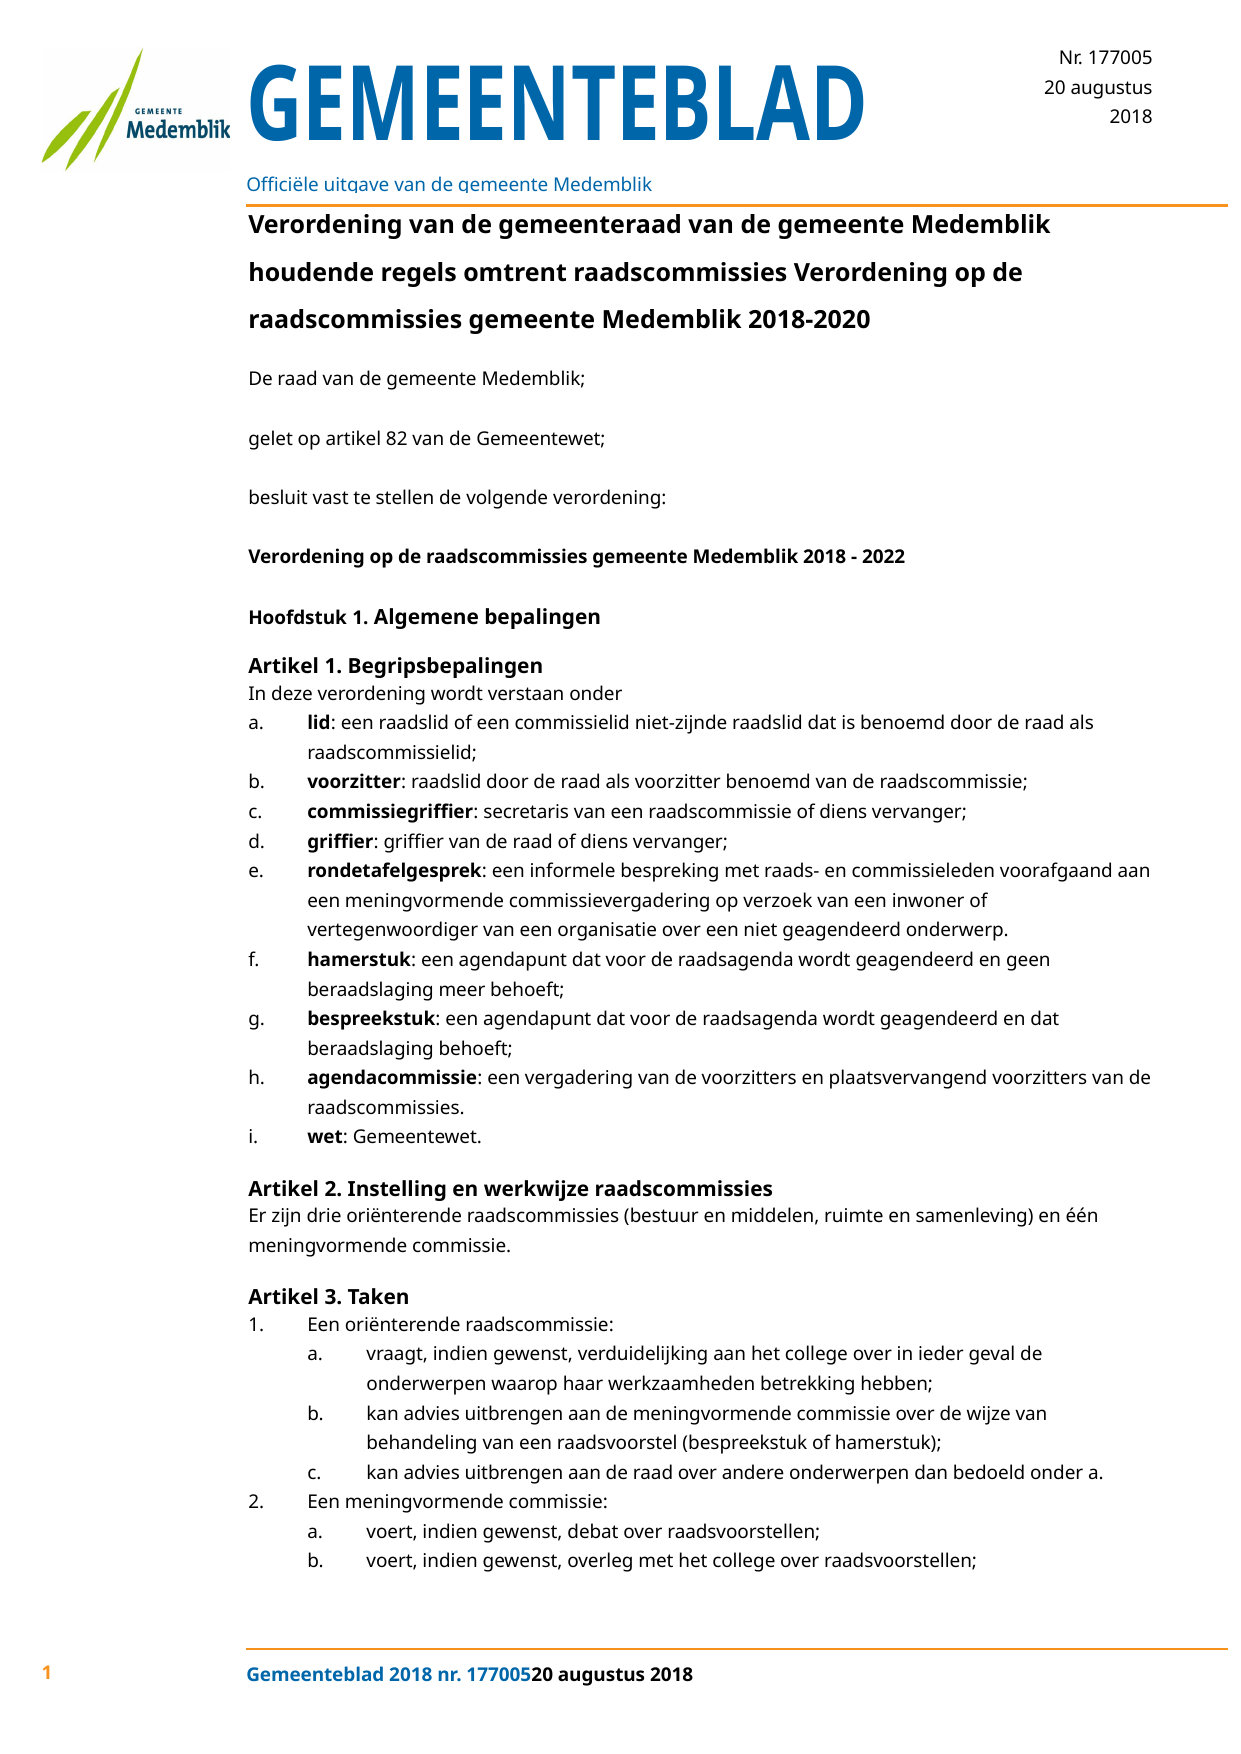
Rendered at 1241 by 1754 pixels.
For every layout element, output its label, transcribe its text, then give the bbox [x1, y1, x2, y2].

list agendacommissie: een vergadering van de voorzitters en plaatsvervangend voorzitters van de raadscommissies. [248, 1064, 1152, 1120]
list Een meningvormende commissie: [248, 1488, 1152, 1514]
text Er zijn drie oriënterende raadscommissies (bestuur en middelen, ruimte en samenleving) en één meningvormende commissie. [248, 1202, 1152, 1258]
list voert, indien gewenst, debat over raadsvoorstellen; [307, 1518, 1152, 1544]
list hamerstuk: een agendapunt dat voor de raadsagenda wordt geagendeerd en geen beraadslaging meer behoeft; [248, 946, 1152, 1001]
list kan advies uitbrengen aan de meningvormende commissie over de wijze van behandeling van een raadsvoorstel (bespreekstuk of hamerstuk); [307, 1400, 1152, 1455]
text Verordening op de raadscommissies gemeente Medemblik 2018 - 2022 [248, 543, 1152, 569]
list Een oriënterende raadscommissie: [248, 1311, 1152, 1337]
list commissiegriffier: secretaris van een raadscommissie of diens vervanger; [248, 798, 1152, 824]
text besluit vast te stellen de volgende verordening: [248, 484, 1152, 509]
list bespreekstuk: een agendapunt dat voor de raadsagenda wordt geagendeerd en dat beraadslaging behoeft; [248, 1005, 1152, 1061]
text gelet op artikel 82 van de Gemeentewet; [248, 425, 1152, 450]
list griffier: griffier van de raad of diens vervanger; [248, 828, 1152, 853]
list kan advies uitbrengen aan de raad over andere onderwerpen dan bedoeld onder a. [307, 1459, 1152, 1484]
text Artikel 3. Taken [248, 1282, 1152, 1311]
picture [41, 47, 231, 172]
text Hoofdstuk 1. Algemene bepalingen [248, 602, 1152, 631]
list voorzitter: raadslid door de raad als voorzitter benoemd van de raadscommissie; [248, 769, 1152, 794]
list wet: Gemeentewet. [248, 1124, 1152, 1149]
text In deze verordening wordt verstaan onder [248, 680, 1152, 706]
list rondetafelgesprek: een informele bespreking met raads- en commissieleden voorafgaand aan een meningvormende commissievergadering op verzoek van een inwoner of vertegenwoordiger van een organisatie over een niet geagendeerd onderwerp. [248, 857, 1152, 942]
text Verordening van de gemeenteraad van de gemeente Medemblik houdende regels omtrent raadscommissies Verordening op de raadscommissies gemeente Medemblik 2018-2020 [248, 207, 1152, 336]
list vraagt, indien gewenst, verduidelijking aan het college over in ieder geval de onderwerpen waarop haar werkzaamheden betrekking hebben; [307, 1341, 1152, 1396]
list voert, indien gewenst, overleg met het college over raadsvoorstellen; [307, 1548, 1152, 1573]
list lid: een raadslid of een commissielid niet-zijnde raadslid dat is benoemd door de raad als raadscommissielid; [248, 709, 1152, 765]
text Artikel 2. Instelling en werkwijze raadscommissies [248, 1174, 1152, 1202]
text Artikel 1. Begripsbepalingen [248, 651, 1152, 680]
text De raad van de gemeente Medemblik; [248, 366, 1152, 391]
